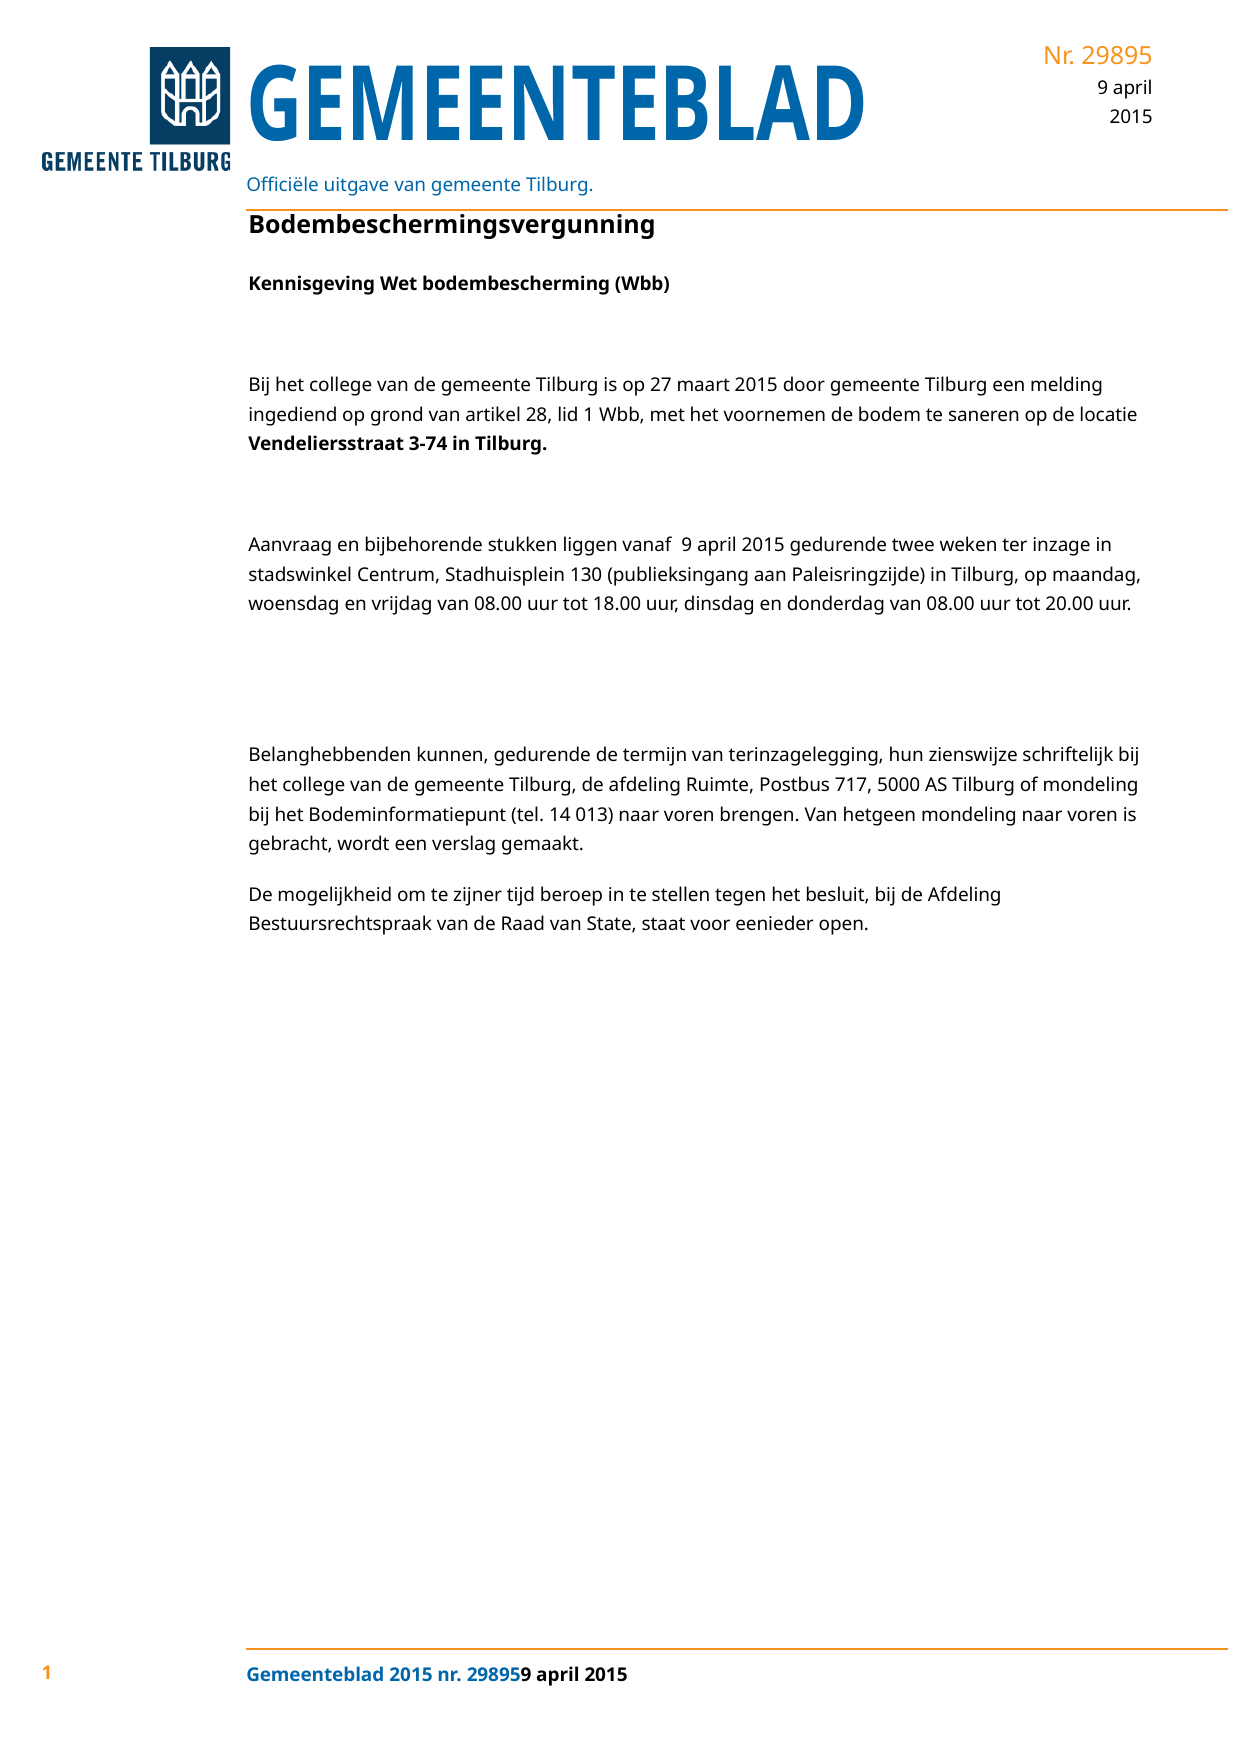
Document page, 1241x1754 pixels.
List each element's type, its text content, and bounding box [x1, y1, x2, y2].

text Kennisgeving Wet bodembescherming (Wbb) [248, 270, 1152, 296]
text Belanghebbenden kunnen, gedurende de termijn van terinzagelegging, hun zienswijze schriftelijk bij het college van de gemeente Tilburg, de afdeling Ruimte, Postbus 717, 5000 AS Tilburg of mondeling bij het Bodeminformatiepunt (tel. 14 013) naar voren brengen. Van hetgeen mondeling naar voren is gebracht, wordt een verslag gemaakt. [248, 742, 1152, 856]
text Bij het college van de gemeente Tilburg is op 27 maart 2015 door gemeente Tilburg een melding ingediend op grond van artikel 28, lid 1 Wbb, met het voornemen de bodem te saneren op de locatie Vendeliersstraat 3-74 in Tilburg. [248, 371, 1152, 456]
picture [41, 47, 231, 172]
text Aanvraag en bijbehorende stukken liggen vanaf 9 april 2015 gedurende twee weken ter inzage in stadswinkel Centrum, Stadhuisplein 130 (publieksingang aan Paleisringzijde) in Tilburg, op maandag, woensdag en vrijdag van 08.00 uur tot 18.00 uur, dinsdag en donderdag van 08.00 uur tot 20.00 uur. [248, 531, 1152, 616]
text De mogelijkheid om te zijner tijd beroep in te stellen tegen het besluit, bij de Afdeling Bestuursrechtspraak van de Raad van State, staat voor eenieder open. [248, 881, 1152, 936]
text Bodembeschermingsvergunning [248, 211, 1152, 241]
